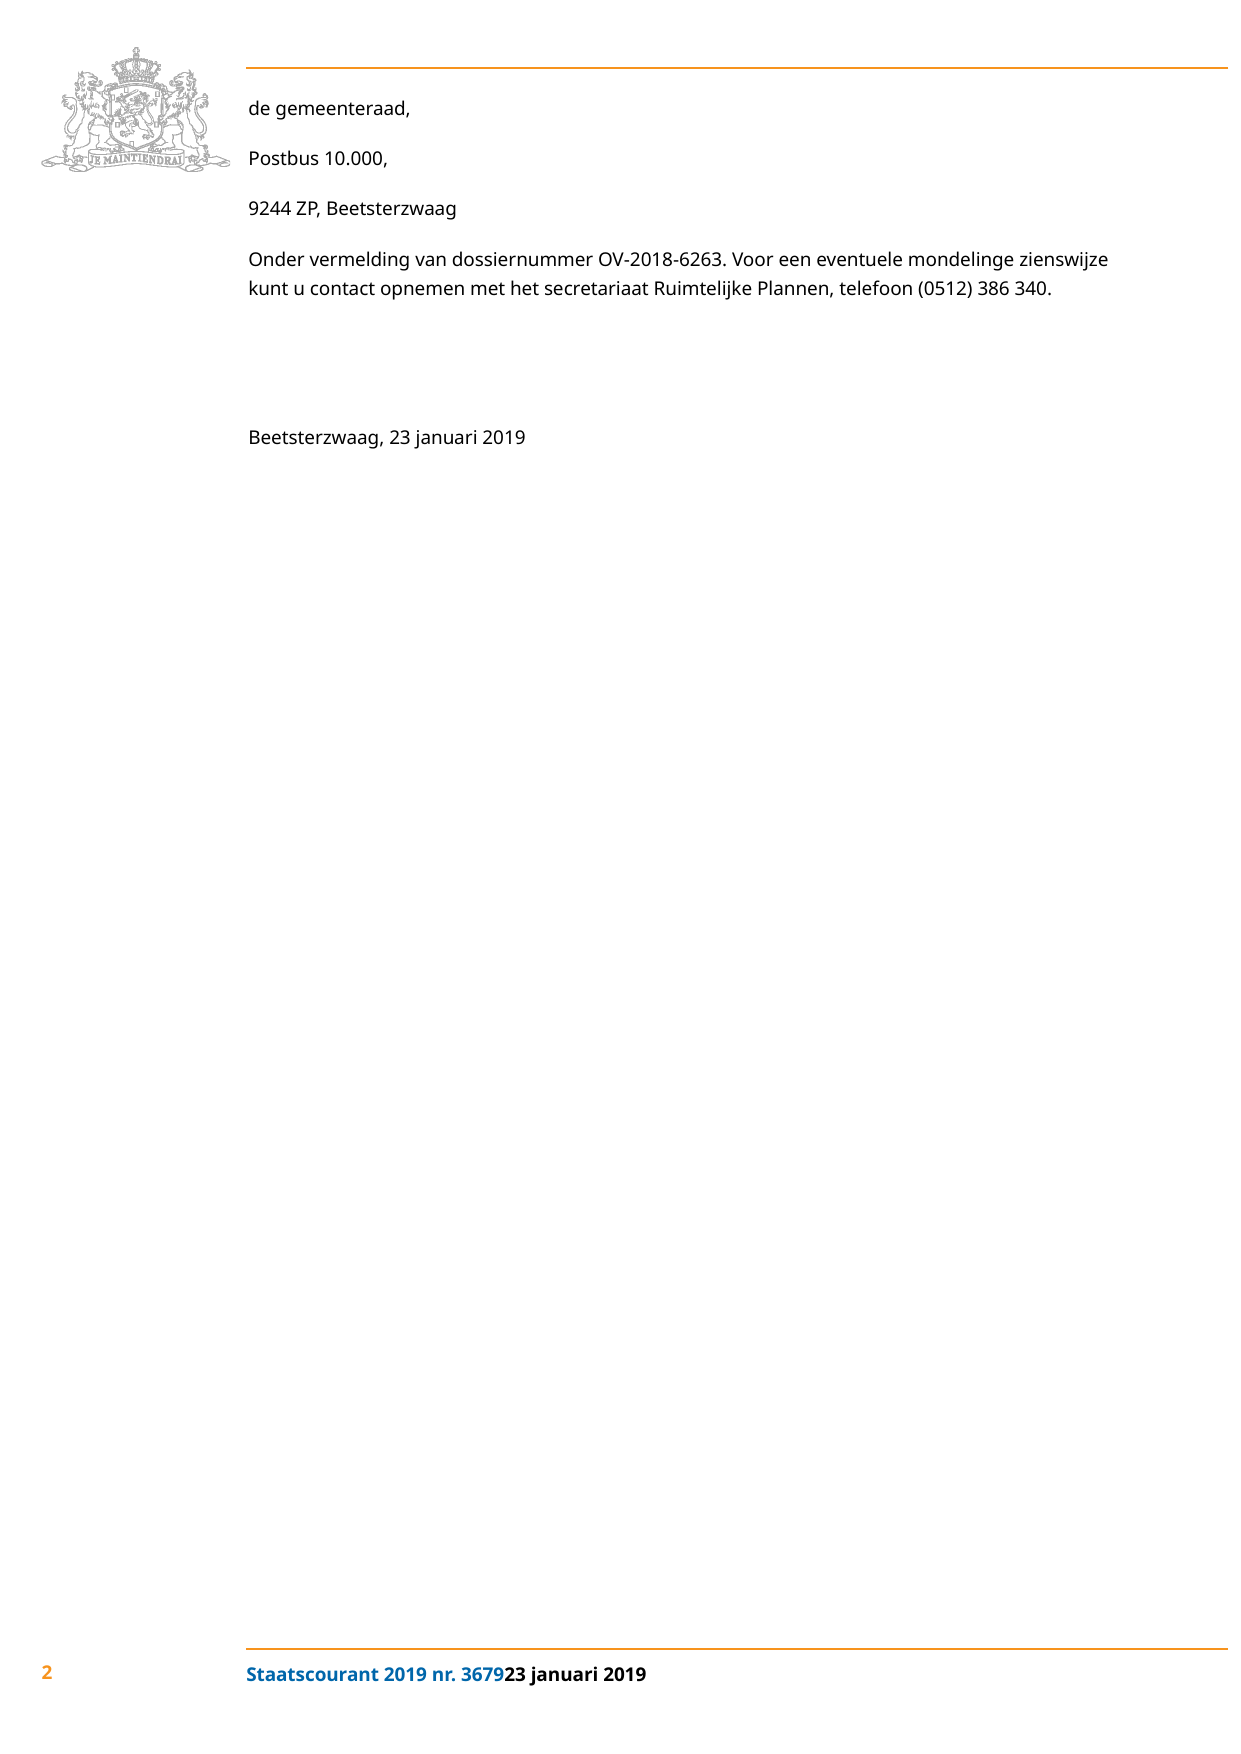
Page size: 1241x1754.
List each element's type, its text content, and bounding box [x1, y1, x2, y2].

text Postbus 10.000, [248, 145, 1152, 171]
text Beetsterzwaag, 23 januari 2019 [248, 424, 1152, 450]
text Onder vermelding van dossiernummer OV-2018-6263. Voor een eventuele mondelinge zienswijze kunt u contact opnemen met het secretariaat Ruimtelijke Plannen, telefoon (0512) 386 340. [248, 246, 1152, 301]
picture [41, 47, 231, 172]
text 9244 ZP, Beetsterzwaag [248, 196, 1152, 221]
text de gemeenteraad, [248, 95, 1152, 121]
